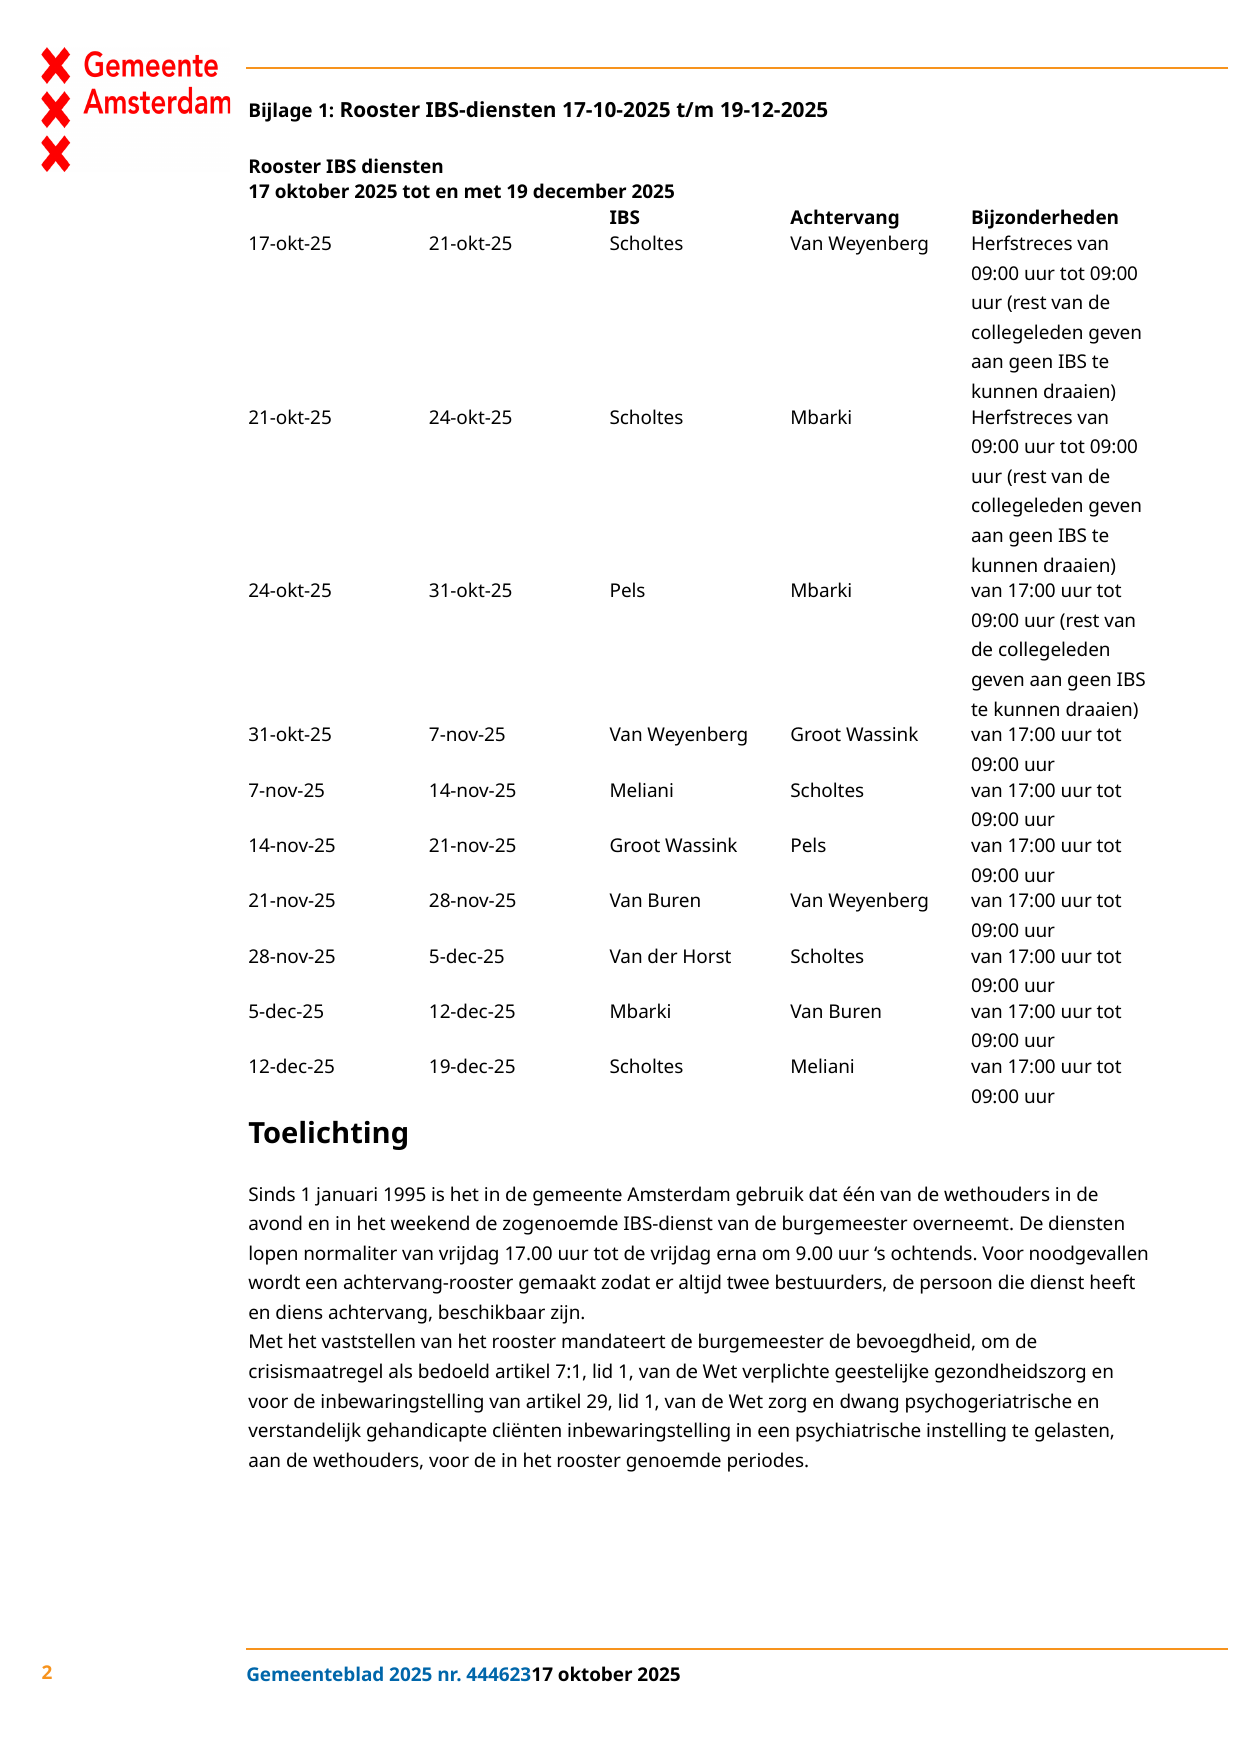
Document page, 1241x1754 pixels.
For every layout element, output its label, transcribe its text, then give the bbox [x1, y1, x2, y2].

table_cell [248, 205, 429, 230]
table_cell Pels [609, 578, 790, 722]
text Met het vaststellen van het rooster mandateert de burgemeester de bevoegdheid, om de crisismaatregel als bedoeld artikel 7:1, lid 1, van de Wet verplichte geestelijke gezondheidszorg en voor de inbewaringstelling van artikel 29, lid 1, van de Wet zorg en dwang psychogeriatrische en verstandelijk gehandicapte cliënten inbewaringstelling in een psychiatrische instelling te gelasten, aan de wethouders, voor de in het rooster genoemde periodes. [248, 1329, 1152, 1473]
table_cell 24-okt-25 [248, 578, 429, 722]
table_cell Van Buren [790, 998, 971, 1053]
table_cell 21-okt-25 [248, 404, 429, 577]
table_cell 19-dec-25 [429, 1054, 609, 1109]
table_cell 31-okt-25 [429, 578, 609, 722]
table_cell van 17:00 uur tot 09:00 uur [971, 722, 1152, 777]
table_cell van 17:00 uur tot 09:00 uur (rest van de collegeleden geven aan geen IBS te kunnen draaien) [971, 578, 1152, 722]
table_cell 28-nov-25 [429, 888, 609, 943]
table_cell 14-nov-25 [248, 832, 429, 887]
table_cell Scholtes [790, 777, 971, 832]
table_cell Mbarki [790, 404, 971, 577]
table_cell Van Weyenberg [609, 722, 790, 777]
table_cell Pels [790, 832, 971, 887]
text Bijlage 1: Rooster IBS-diensten 17-10-2025 t/m 19-12-2025 [248, 95, 1152, 123]
table_cell Van der Horst [609, 943, 790, 998]
table_cell 7-nov-25 [248, 777, 429, 832]
table_cell Bijzonderheden [971, 205, 1152, 230]
table_cell Scholtes [609, 230, 790, 404]
table_cell van 17:00 uur tot 09:00 uur [971, 1054, 1152, 1109]
table_cell Mbarki [609, 998, 790, 1053]
table_cell 21-okt-25 [429, 230, 609, 404]
picture [41, 47, 231, 172]
table_cell Herfstreces van 09:00 uur tot 09:00 uur (rest van de collegeleden geven aan geen IBS te kunnen draaien) [971, 404, 1152, 577]
table_cell 5-dec-25 [429, 943, 609, 998]
table_cell Scholtes [609, 1054, 790, 1109]
table_cell Meliani [609, 777, 790, 832]
table_cell 28-nov-25 [248, 943, 429, 998]
table_cell 24-okt-25 [429, 404, 609, 577]
table_cell Van Buren [609, 888, 790, 943]
table_cell 7-nov-25 [429, 722, 609, 777]
table_cell Groot Wassink [609, 832, 790, 887]
table_cell 17-okt-25 [248, 230, 429, 404]
table_cell van 17:00 uur tot 09:00 uur [971, 777, 1152, 832]
table_cell Scholtes [609, 404, 790, 577]
table_cell van 17:00 uur tot 09:00 uur [971, 888, 1152, 943]
table_cell 12-dec-25 [248, 1054, 429, 1109]
table_cell 5-dec-25 [248, 998, 429, 1053]
table_cell Van Weyenberg [790, 888, 971, 943]
table_cell Meliani [790, 1054, 971, 1109]
table_cell IBS [609, 205, 790, 230]
table_cell van 17:00 uur tot 09:00 uur [971, 998, 1152, 1053]
table_cell van 17:00 uur tot 09:00 uur [971, 943, 1152, 998]
table_cell Scholtes [790, 943, 971, 998]
table_cell Van Weyenberg [790, 230, 971, 404]
text Sinds 1 januari 1995 is het in de gemeente Amsterdam gebruik dat één van de wethouders in de avond en in het weekend de zogenoemde IBS-dienst van de burgemeester overneemt. De diensten lopen normaliter van vrijdag 17.00 uur tot de vrijdag erna om 9.00 uur ‘s ochtends. Voor noodgevallen wordt een achtervang-rooster gemaakt zodat er altijd twee bestuurders, de persoon die dienst heeft en diens achtervang, beschikbaar zijn. [248, 1181, 1152, 1325]
table_cell 17 oktober 2025 tot en met 19 december 2025 [248, 179, 1152, 204]
text Toelichting [248, 1112, 1152, 1152]
table_cell Achtervang [790, 205, 971, 230]
table_cell van 17:00 uur tot 09:00 uur [971, 832, 1152, 887]
table_cell 31-okt-25 [248, 722, 429, 777]
table_cell [429, 205, 609, 230]
table_cell 12-dec-25 [429, 998, 609, 1053]
table_cell 14-nov-25 [429, 777, 609, 832]
table_header Rooster IBS diensten [248, 153, 1152, 179]
table_cell Groot Wassink [790, 722, 971, 777]
table_cell 21-nov-25 [429, 832, 609, 887]
table_cell Mbarki [790, 578, 971, 722]
table_cell 21-nov-25 [248, 888, 429, 943]
table_cell Herfstreces van 09:00 uur tot 09:00 uur (rest van de collegeleden geven aan geen IBS te kunnen draaien) [971, 230, 1152, 404]
